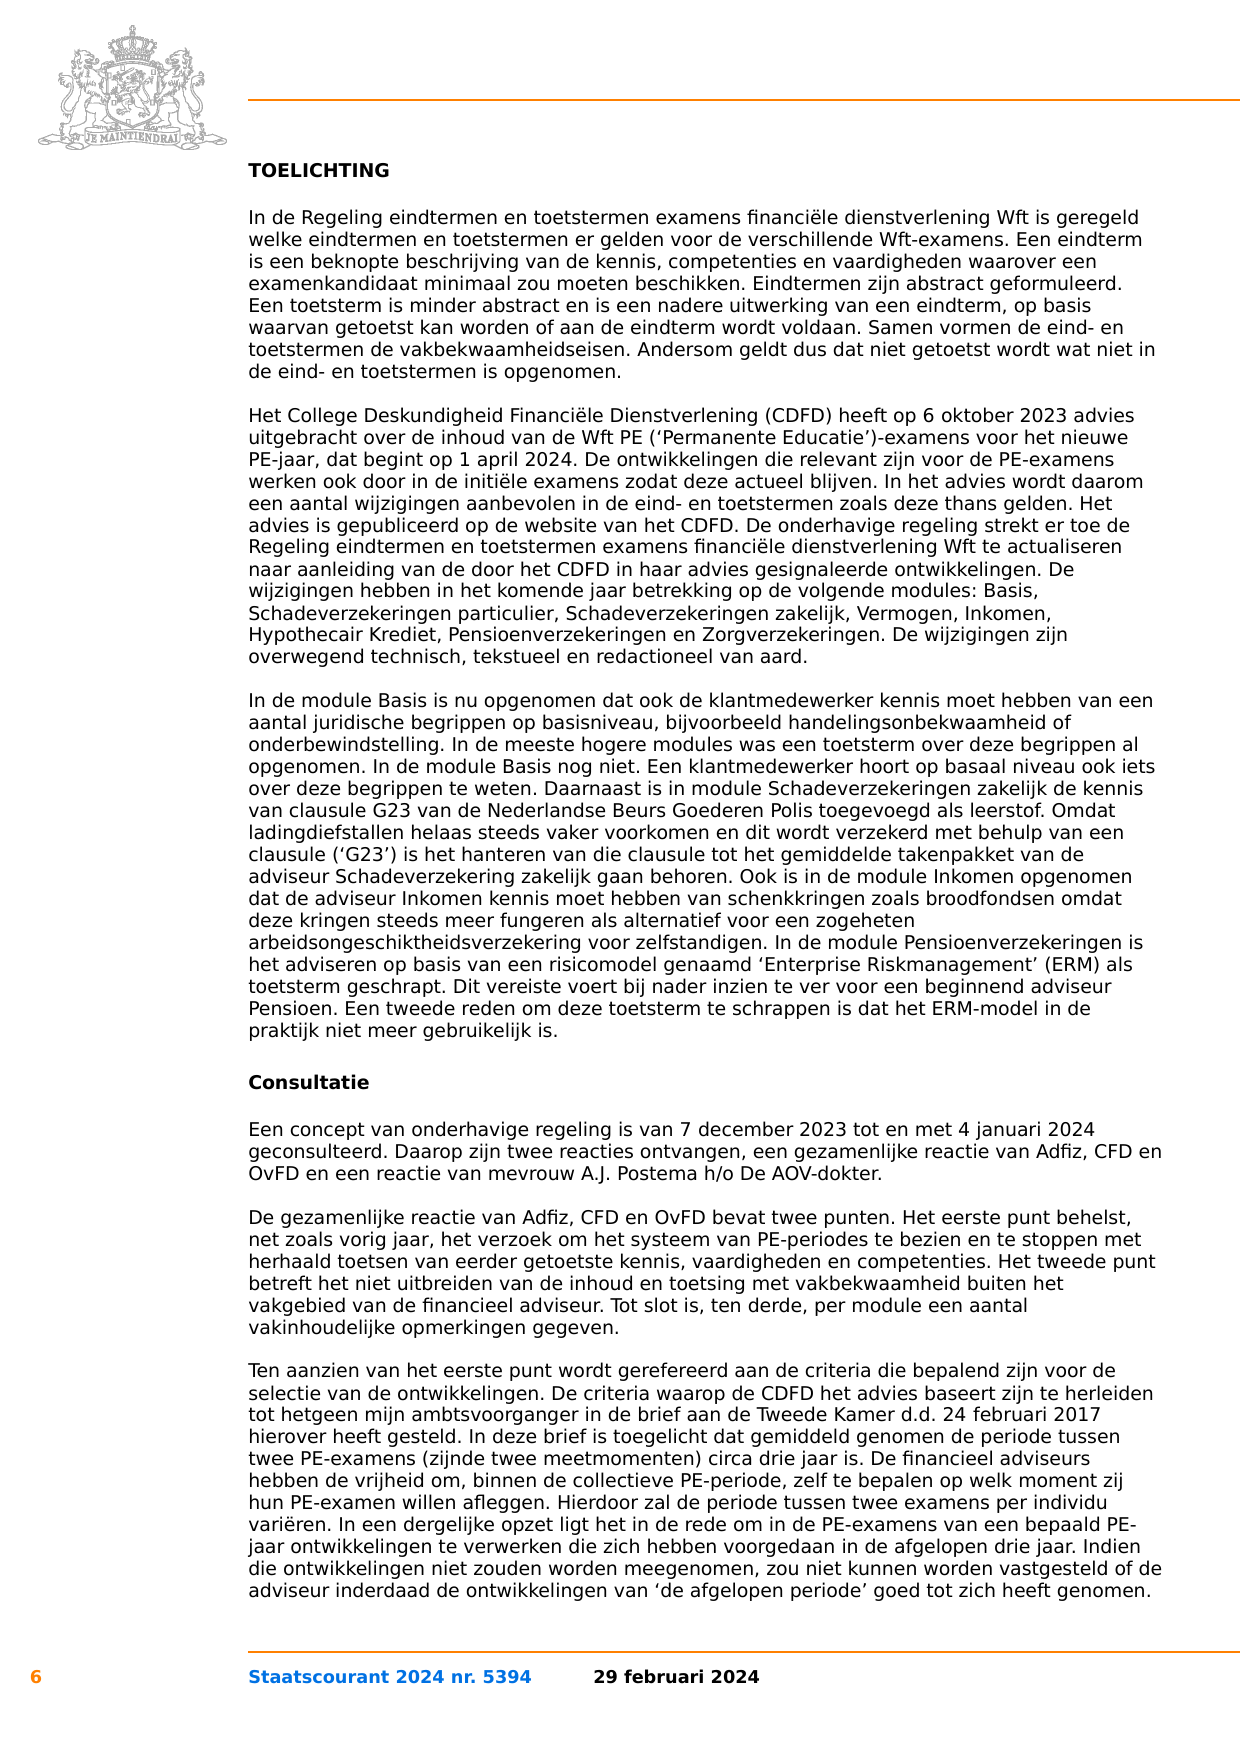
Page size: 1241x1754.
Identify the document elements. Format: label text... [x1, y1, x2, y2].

text Ten aanzien van het eerste punt wordt gerefereerd aan de criteria die bepalend zijn voor de selectie van de ontwikkelingen. De criteria waarop de CDFD het advies baseert zijn te herleiden tot hetgeen mijn ambtsvoorganger in de brief aan de Tweede Kamer d.d. 24 februari 2017 hierover heeft gesteld. In deze brief is toegelicht dat gemiddeld genomen de periode tussen twee PE-examens (zijnde twee meetmomenten) circa drie jaar is. De financieel adviseurs hebben de vrijheid om, binnen de collectieve PE-periode, zelf te bepalen op welk moment zij hun PE-examen willen afleggen. Hierdoor zal de periode tussen twee examens per individu variëren. In een dergelijke opzet ligt het in de rede om in de PE-examens van een bepaald PE-jaar ontwikkelingen te verwerken die zich hebben voorgedaan in de afgelopen drie jaar. Indien die ontwikkelingen niet zouden worden meegenomen, zou niet kunnen worden vastgesteld of de adviseur inderdaad de ontwikkelingen van ‘de afgelopen periode’ goed tot zich heeft genomen. [248, 1360, 1163, 1602]
text De gezamenlijke reactie van Adfiz, CFD en OvFD bevat twee punten. Het eerste punt behelst, net zoals vorig jaar, het verzoek om het systeem van PE-periodes te bezien en te stoppen met herhaald toetsen van eerder getoetste kennis, vaardigheden en competenties. Het tweede punt betreft het niet uitbreiden van de inhoud en toetsing met vakbekwaamheid buiten het vakgebied van de financieel adviseur. Tot slot is, ten derde, per module een aantal vakinhoudelijke opmerkingen gegeven. [248, 1207, 1163, 1338]
subtitle TOELICHTING [248, 160, 1163, 182]
text Het College Deskundigheid Financiële Dienstverlening (CDFD) heeft op 6 oktober 2023 advies uitgebracht over de inhoud van de Wft PE (‘Permanente Educatie’)-examens voor het nieuwe PE-jaar, dat begint op 1 april 2024. De ontwikkelingen die relevant zijn voor de PE-examens werken ook door in de initiële examens zodat deze actueel blijven. In het advies wordt daarom een aantal wijzigingen aanbevolen in de eind- en toetstermen zoals deze thans gelden. Het advies is gepubliceerd op de website van het CDFD. De onderhavige regeling strekt er toe de Regeling eindtermen en toetstermen examens financiële dienstverlening Wft te actualiseren naar aanleiding van de door het CDFD in haar advies gesignaleerde ontwikkelingen. De wijzigingen hebben in het komende jaar betrekking op de volgende modules: Basis, Schadeverzekeringen particulier, Schadeverzekeringen zakelijk, Vermogen, Inkomen, Hypothecair Krediet, Pensioenverzekeringen en Zorgverzekeringen. De wijzigingen zijn overwegend technisch, tekstueel en redactioneel van aard. [248, 404, 1163, 668]
picture [38, 25, 227, 150]
text Een concept van onderhavige regeling is van 7 december 2023 tot en met 4 januari 2024 geconsulteerd. Daarop zijn twee reacties ontvangen, een gezamenlijke reactie van Adfiz, CFD en OvFD en een reactie van mevrouw A.J. Postema h/o De AOV-dokter. [248, 1119, 1163, 1185]
text In de module Basis is nu opgenomen dat ook de klantmedewerker kennis moet hebben van een aantal juridische begrippen op basisniveau, bijvoorbeeld handelingsonbekwaamheid of onderbewindstelling. In de meeste hogere modules was een toetsterm over deze begrippen al opgenomen. In de module Basis nog niet. Een klantmedewerker hoort op basaal niveau ook iets over deze begrippen te weten. Daarnaast is in module Schadeverzekeringen zakelijk de kennis van clausule G23 van de Nederlandse Beurs Goederen Polis toegevoegd als leerstof. Omdat ladingdiefstallen helaas steeds vaker voorkomen en dit wordt verzekerd met behulp van een clausule (‘G23’) is het hanteren van die clausule tot het gemiddelde takenpakket van de adviseur Schadeverzekering zakelijk gaan behoren. Ook is in de module Inkomen opgenomen dat de adviseur Inkomen kennis moet hebben van schenkkringen zoals broodfondsen omdat deze kringen steeds meer fungeren als alternatief voor een zogeheten arbeidsongeschiktheidsverzekering voor zelfstandigen. In de module Pensioenverzekeringen is het adviseren op basis van een risicomodel genaamd ‘Enterprise Riskmanagement’ (ERM) als toetsterm geschrapt. Dit vereiste voert bij nader inzien te ver voor een beginnend adviseur Pensioen. Een tweede reden om deze toetsterm te schrappen is dat het ERM-model in de praktijk niet meer gebruikelijk is. [248, 690, 1163, 1042]
subtitle Consultatie [248, 1072, 1163, 1094]
text In de Regeling eindtermen en toetstermen examens financiële dienstverlening Wft is geregeld welke eindtermen en toetstermen er gelden voor de verschillende Wft-examens. Een eindterm is een beknopte beschrijving van de kennis, competenties en vaardigheden waarover een examenkandidaat minimaal zou moeten beschikken. Eindtermen zijn abstract geformuleerd. Een toetsterm is minder abstract en is een nadere uitwerking van een eindterm, op basis waarvan getoetst kan worden of aan de eindterm wordt voldaan. Samen vormen de eind- en toetstermen de vakbekwaamheidseisen. Andersom geldt dus dat niet getoetst wordt wat niet in de eind- en toetstermen is opgenomen. [248, 207, 1163, 383]
